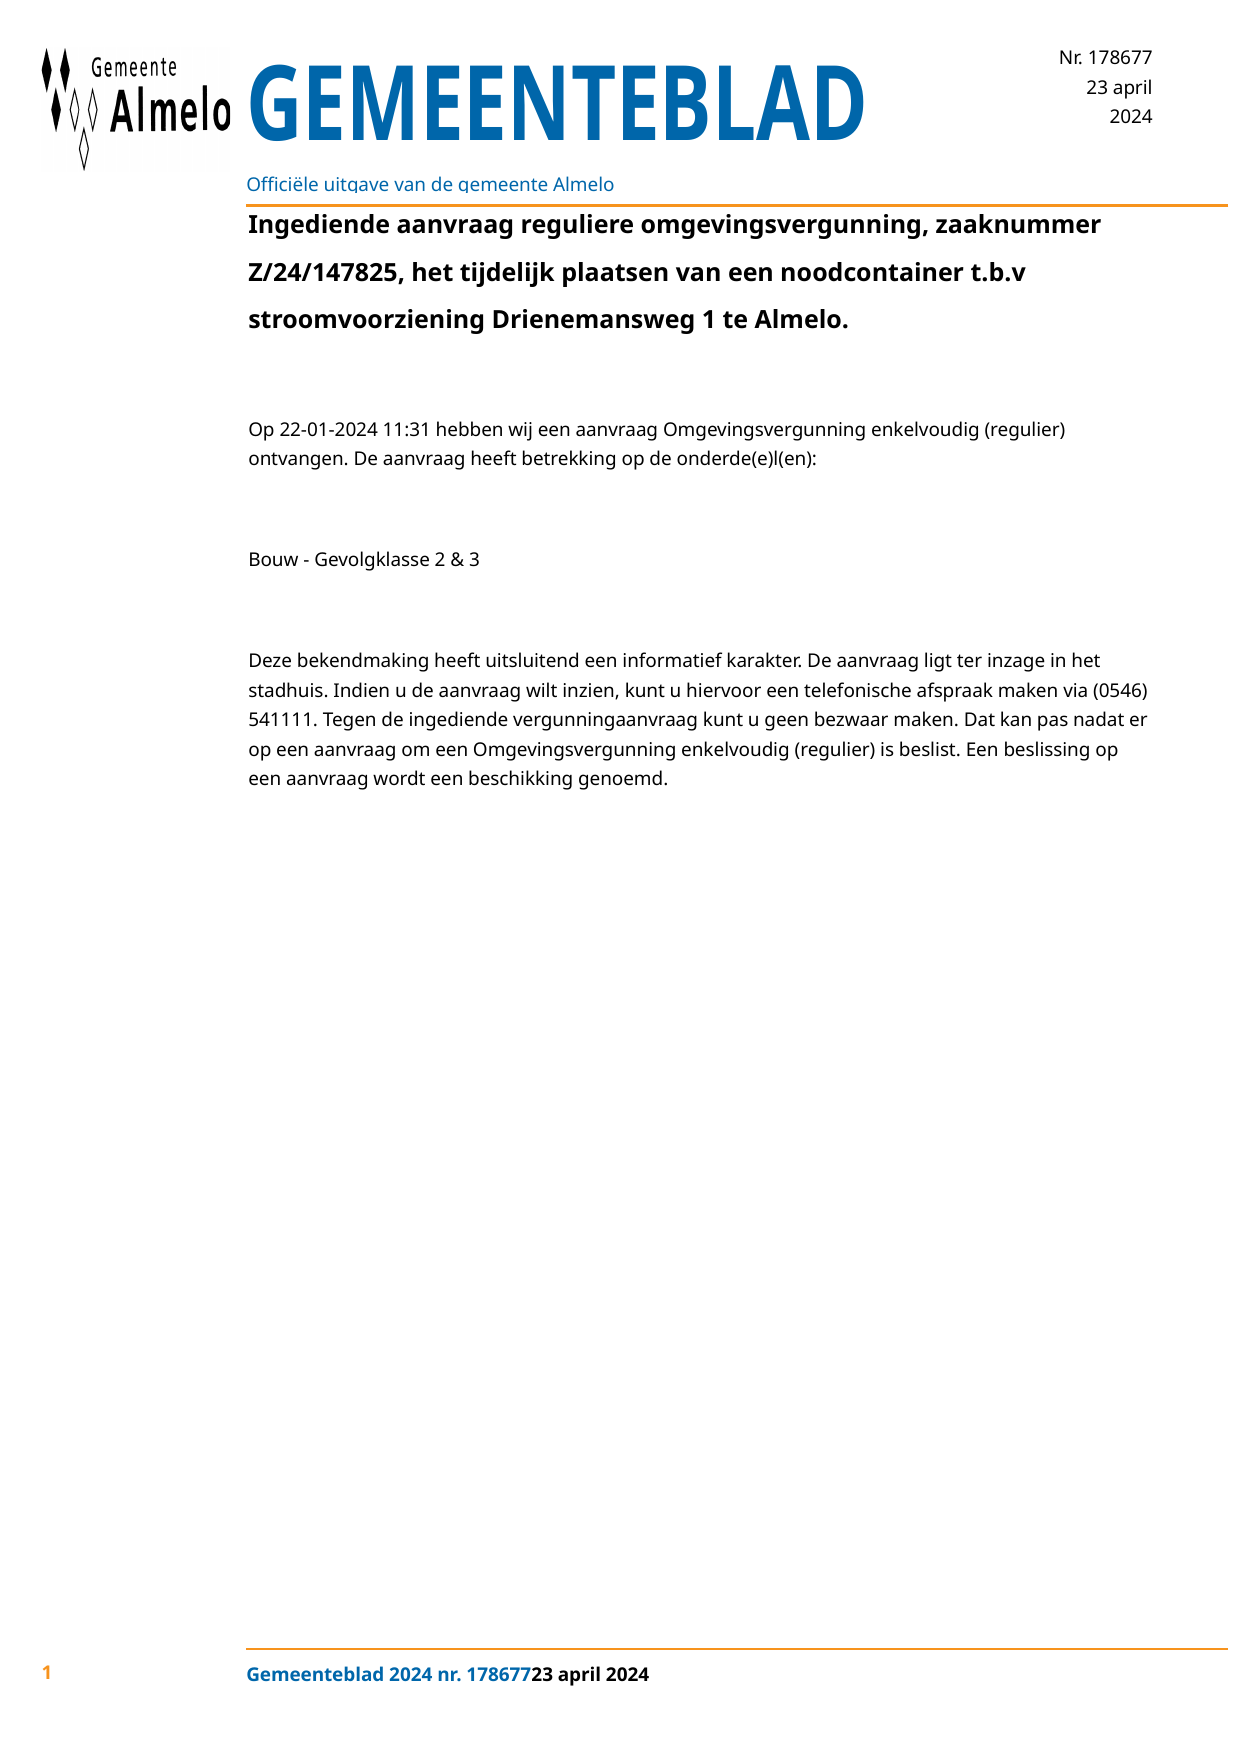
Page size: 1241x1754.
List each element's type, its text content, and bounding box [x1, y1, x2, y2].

text Ingediende aanvraag reguliere omgevingsvergunning, zaaknummer Z/24/147825, het tijdelijk plaatsen van een noodcontainer t.b.v stroomvoorziening Drienemansweg 1 te Almelo. [248, 207, 1152, 336]
text Deze bekendmaking heeft uitsluitend een informatief karakter. De aanvraag ligt ter inzage in het stadhuis. Indien u de aanvraag wilt inzien, kunt u hiervoor een telefonische afspraak maken via (0546) 541111. Tegen de ingediende vergunningaanvraag kunt u geen bezwaar maken. Dat kan pas nadat er op een aanvraag om een Omgevingsvergunning enkelvoudig (regulier) is beslist. Een beslissing op een aanvraag wordt een beschikking genoemd. [248, 647, 1152, 791]
picture [41, 47, 231, 172]
text Bouw - Gevolgklasse 2 & 3 [248, 546, 1152, 572]
text Op 22-01-2024 11:31 hebben wij een aanvraag Omgevingsvergunning enkelvoudig (regulier) ontvangen. De aanvraag heeft betrekking op de onderde(e)l(en): [248, 416, 1152, 471]
